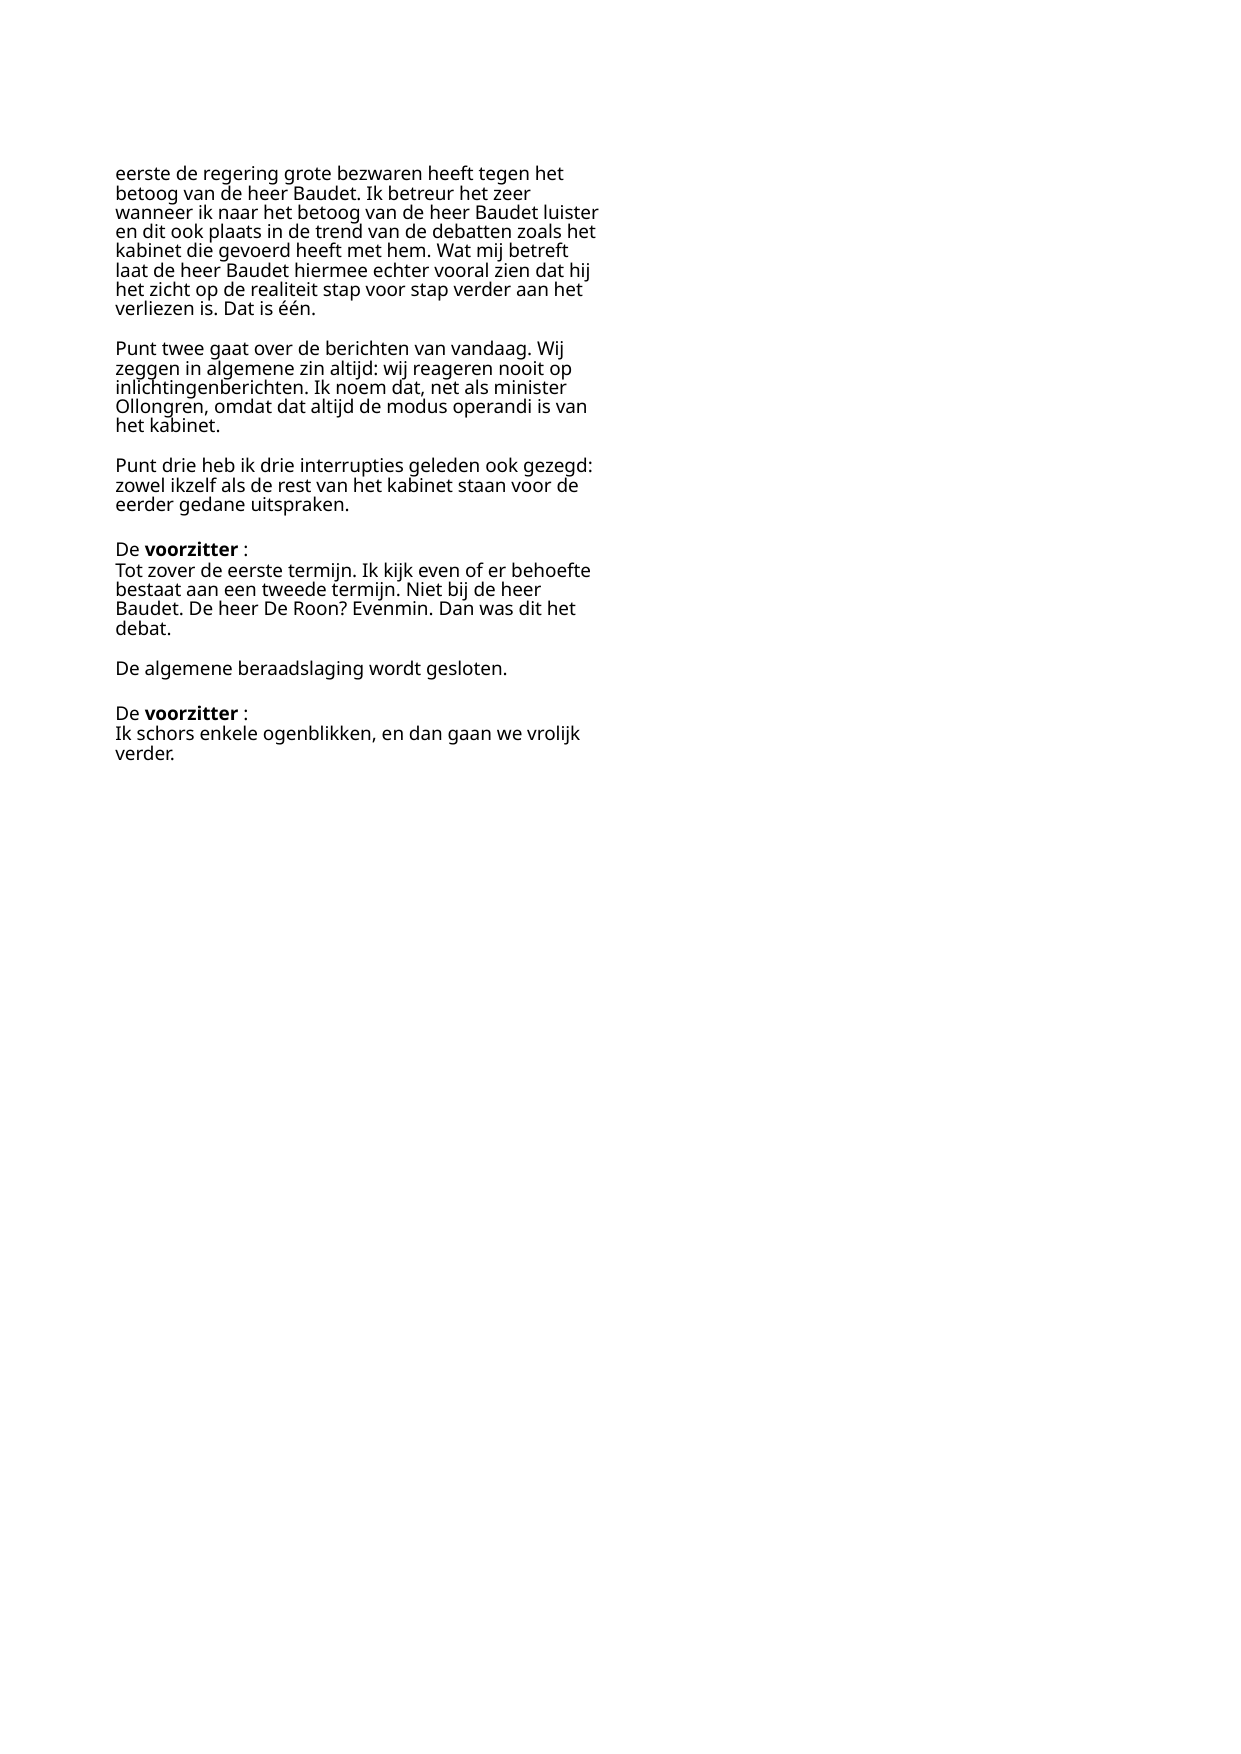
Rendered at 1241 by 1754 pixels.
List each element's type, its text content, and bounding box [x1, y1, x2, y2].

text Punt drie heb ik drie interrupties geleden ook gezegd: zowel ikzelf als de rest van het kabinet staan voor de eerder gedane uitspraken. [115, 457, 605, 515]
text De voorzitter : [115, 536, 605, 562]
text De algemene beraadslaging wordt gesloten. [115, 659, 605, 679]
text eerste de regering grote bezwaren heeft tegen het betoog van de heer Baudet. Ik betreur het zeer wanneer ik naar het betoog van de heer Baudet luister en dit ook plaats in de trend van de debatten zoals het kabinet die gevoerd heeft met hem. Wat mij betreft laat de heer Baudet hiermee echter vooral zien dat hij het zicht op de realiteit stap voor stap verder aan het verliezen is. Dat is één. [115, 165, 605, 319]
text De voorzitter : [115, 700, 605, 725]
text Tot zover de eerste termijn. Ik kijk even of er behoefte bestaat aan een tweede termijn. Niet bij de heer Baudet. De heer De Roon? Evenmin. Dan was dit het debat. [115, 562, 605, 639]
text Punt twee gaat over de berichten van vandaag. Wij zeggen in algemene zin altijd: wij reageren nooit op inlichtingenberichten. Ik noem dat, net als minister Ollongren, omdat dat altijd de modus operandi is van het kabinet. [115, 340, 605, 437]
text Ik schors enkele ogenblikken, en dan gaan we vrolijk verder. [115, 725, 605, 764]
